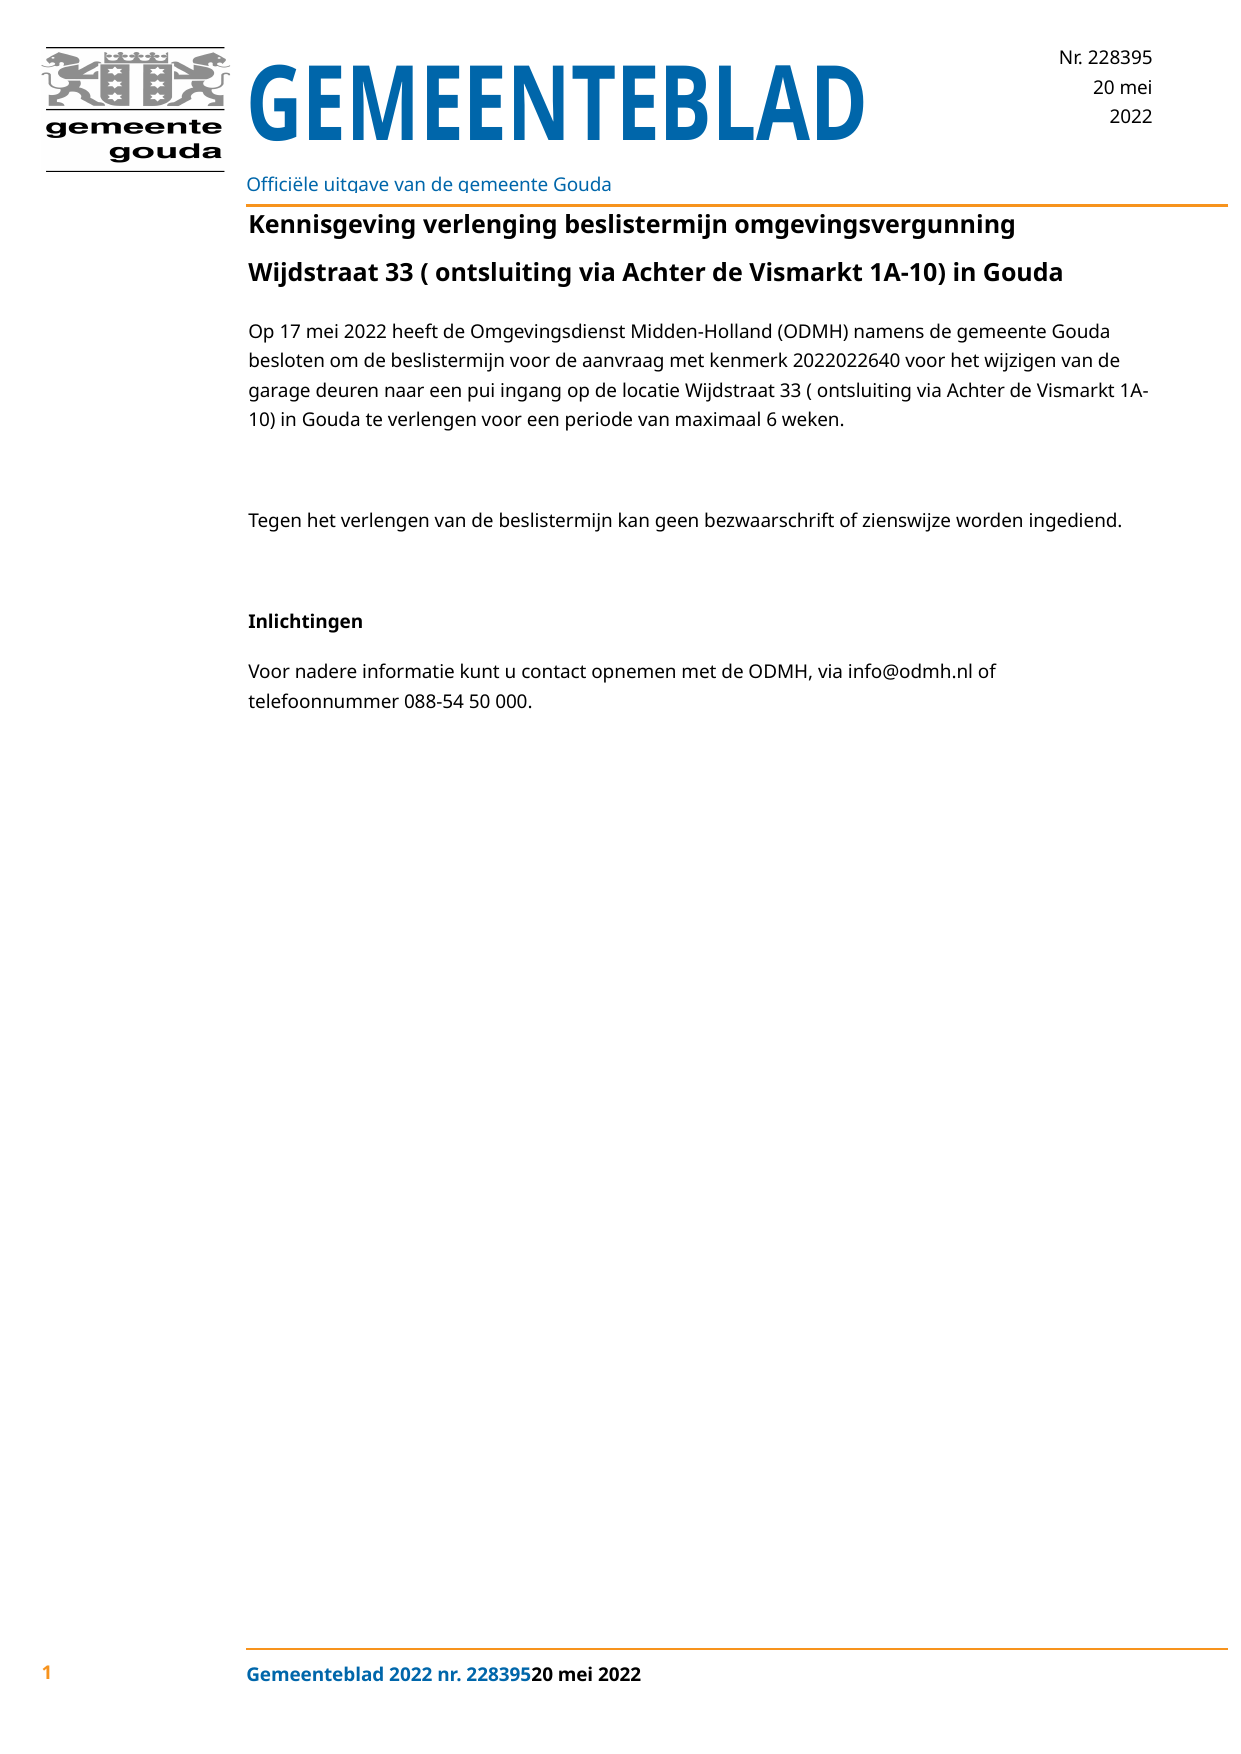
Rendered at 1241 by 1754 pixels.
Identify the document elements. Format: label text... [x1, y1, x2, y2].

text Inlichtingen [248, 608, 1152, 634]
text Op 17 mei 2022 heeft de Omgevingsdienst Midden-Holland (ODMH) namens de gemeente Gouda besloten om de beslistermijn voor de aanvraag met kenmerk 2022022640 voor het wijzigen van de garage deuren naar een pui ingang op de locatie Wijdstraat 33 ( ontsluiting via Achter de Vismarkt 1A-10) in Gouda te verlengen voor een periode van maximaal 6 weken. [248, 318, 1152, 432]
picture [41, 47, 231, 172]
text Kennisgeving verlenging beslistermijn omgevingsvergunning Wijdstraat 33 ( ontsluiting via Achter de Vismarkt 1A-10) in Gouda [248, 207, 1152, 288]
text Voor nadere informatie kunt u contact opnemen met de ODMH, via info@odmh.nl of telefoonnummer 088-54 50 000. [248, 659, 1152, 714]
text Tegen het verlengen van de beslistermijn kan geen bezwaarschrift of zienswijze worden ingediend. [248, 507, 1152, 533]
